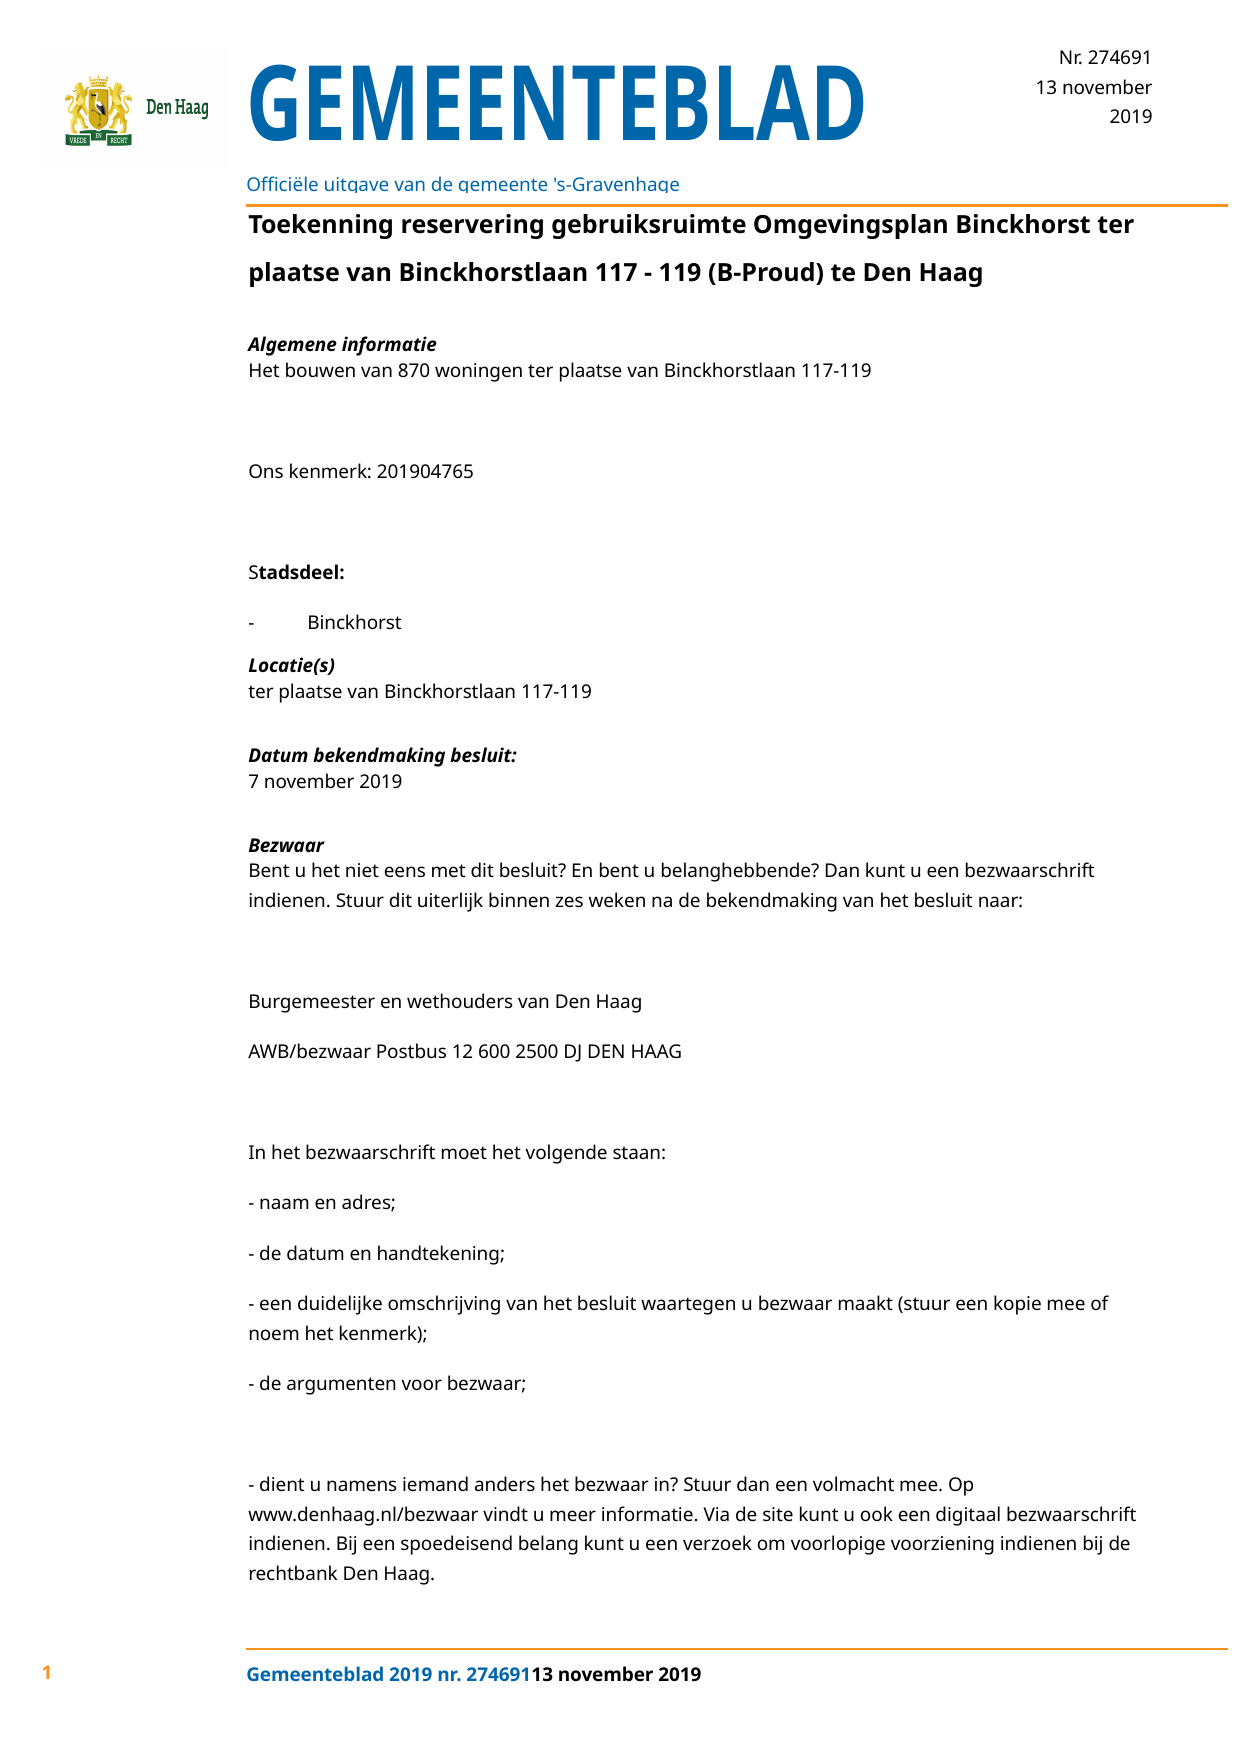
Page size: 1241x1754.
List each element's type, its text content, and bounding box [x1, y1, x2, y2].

text In het bezwaarschrift moet het volgende staan: [248, 1139, 1152, 1165]
picture [41, 47, 231, 172]
text Toekenning reservering gebruiksruimte Omgevingsplan Binckhorst ter plaatse van Binckhorstlaan 117 - 119 (B-Proud) te Den Haag [248, 207, 1152, 288]
text Datum bekendmaking besluit: [248, 742, 1152, 768]
text - een duidelijke omschrijving van het besluit waartegen u bezwaar maakt (stuur een kopie mee of noem het kenmerk); [248, 1290, 1152, 1346]
text Ons kenmerk: 201904765 [248, 458, 1152, 484]
text Bent u het niet eens met dit besluit? En bent u belanghebbende? Dan kunt u een bezwaarschrift indienen. Stuur dit uiterlijk binnen zes weken na de bekendmaking van het besluit naar: [248, 857, 1152, 913]
text - de datum en handtekening; [248, 1240, 1152, 1266]
text Stadsdeel: [248, 559, 1152, 584]
text Bezwaar [248, 832, 1152, 857]
text Burgemeester en wethouders van Den Haag [248, 988, 1152, 1014]
text - dient u namens iemand anders het bezwaar in? Stuur dan een volmacht mee. Op www.denhaag.nl/bezwaar vindt u meer informatie. Via de site kunt u ook een digitaal bezwaarschrift indienen. Bij een spoedeisend belang kunt u een verzoek om voorlopige voorziening indienen bij de rechtbank Den Haag. [248, 1471, 1152, 1586]
text - de argumenten voor bezwaar; [248, 1370, 1152, 1396]
list Binckhorst [248, 609, 1152, 635]
text Locatie(s) [248, 652, 1152, 678]
text - naam en adres; [248, 1189, 1152, 1215]
text Algemene informatie [248, 331, 1152, 357]
text Het bouwen van 870 woningen ter plaatse van Binckhorstlaan 117-119 [248, 357, 1152, 383]
text 7 november 2019 [248, 768, 1152, 793]
text AWB/bezwaar Postbus 12 600 2500 DJ DEN HAAG [248, 1038, 1152, 1064]
text ter plaatse van Binckhorstlaan 117-119 [248, 678, 1152, 704]
